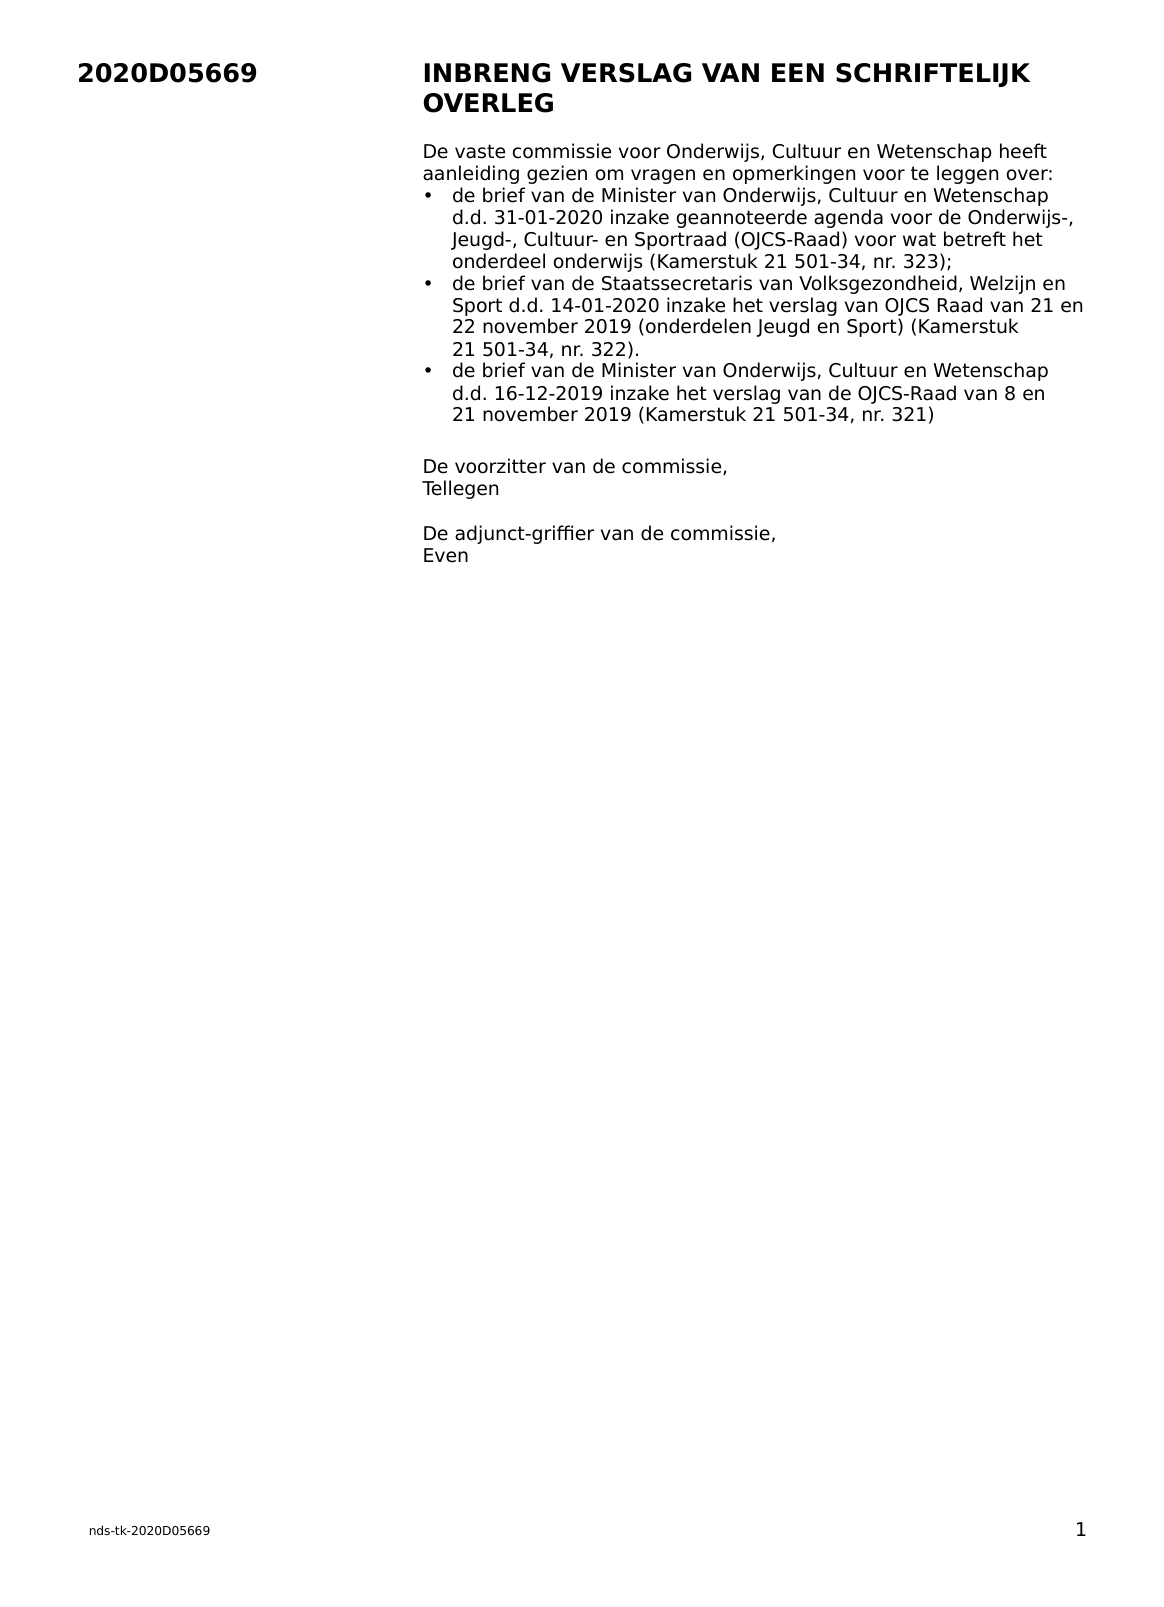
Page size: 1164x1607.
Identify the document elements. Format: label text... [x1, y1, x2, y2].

text 2020D05669 INBRENG VERSLAG VAN EEN SCHRIFTELIJK OVERLEG [77, 59, 1087, 118]
text De voorzitter van de commissie, Tellegen [422, 456, 1087, 500]
text De vaste commissie voor Onderwijs, Cultuur en Wetenschap heeft aanleiding gezien om vragen en opmerkingen voor te leggen over: [422, 141, 1087, 184]
text • de brief van de Minister van Onderwijs, Cultuur en Wetenschap d.d. 31-01-2020 inzake geannoteerde agenda voor de Onderwijs-, Jeugd-, Cultuur- en Sportraad (OJCS-Raad) voor wat betreft het onderdeel onderwijs (Kamerstuk 21 501-34, nr. 323); [422, 184, 1087, 272]
text • de brief van de Minister van Onderwijs, Cultuur en Wetenschap d.d. 16-12-2019 inzake het verslag van de OJCS-Raad van 8 en 21 november 2019 (Kamerstuk 21 501-34, nr. 321) [422, 360, 1087, 426]
text De adjunct-griffier van de commissie, Even [422, 522, 1087, 566]
text • de brief van de Staatssecretaris van Volksgezondheid, Welzijn en Sport d.d. 14-01-2020 inzake het verslag van OJCS Raad van 21 en 22 november 2019 (onderdelen Jeugd en Sport) (Kamerstuk 21 501-34, nr. 322). [422, 272, 1087, 360]
text nds-tk-2020D05669 [88, 1524, 323, 1538]
